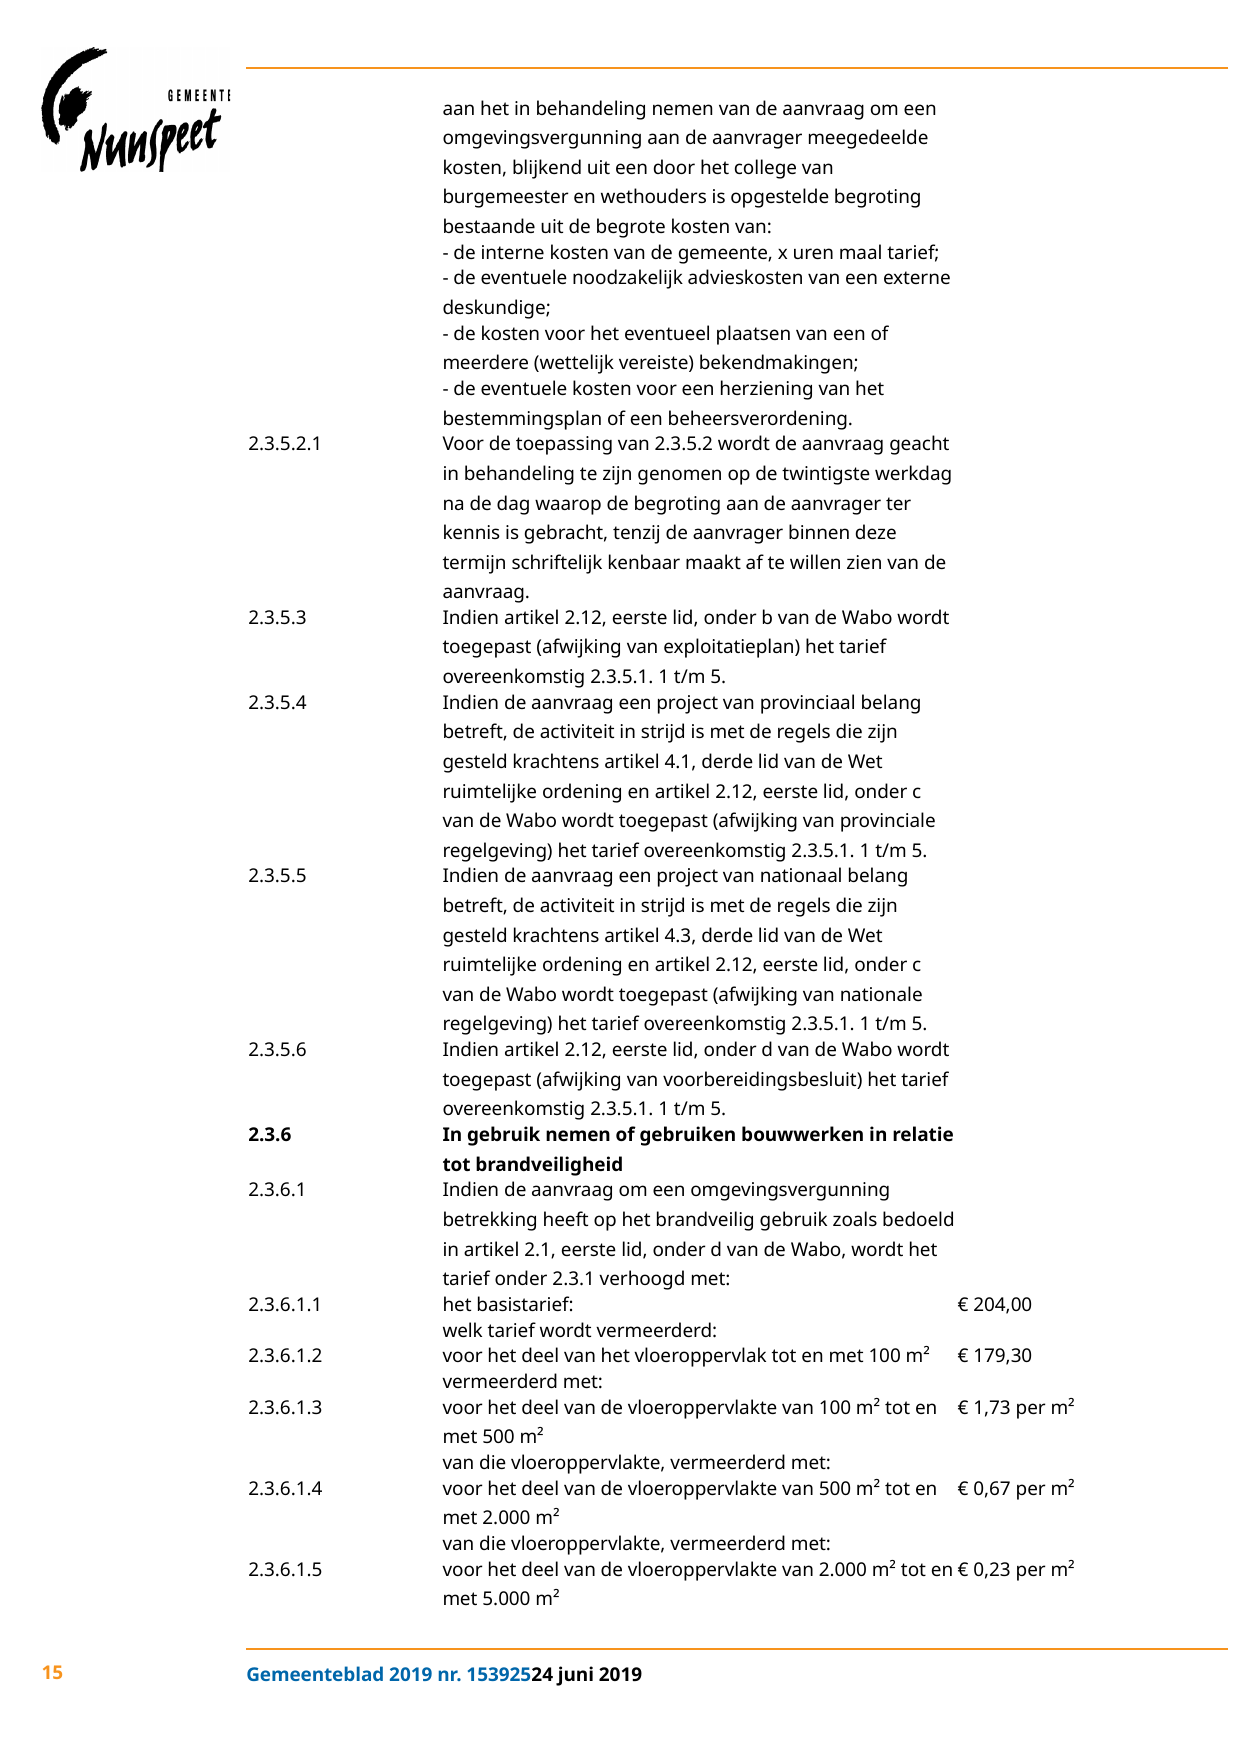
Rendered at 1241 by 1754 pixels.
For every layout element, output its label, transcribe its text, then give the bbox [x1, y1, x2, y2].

table_cell € 0,67 per m² [958, 1475, 1152, 1530]
table_cell [958, 1036, 1152, 1121]
table_cell vermeerderd met: [442, 1368, 957, 1394]
table_cell [958, 265, 1152, 320]
table_cell 2.3.6.1.4 [248, 1475, 442, 1530]
table_cell € 1,73 per m² [958, 1394, 1152, 1449]
table_cell [958, 863, 1152, 1036]
table_cell Voor de toepassing van 2.3.5.2 wordt de aanvraag geacht in behandeling te zijn genomen op de twintigste werkdag na de dag waarop de begroting aan de aanvrager ter kennis is gebracht, tenzij de aanvrager binnen deze termijn schriftelijk kenbaar maakt af te willen zien van de aanvraag. [442, 431, 957, 604]
table_cell [958, 95, 1152, 239]
table_cell [958, 1368, 1152, 1394]
table_cell - de eventuele kosten voor een herziening van het bestemmingsplan of een beheersverordening. [442, 375, 957, 431]
picture [41, 47, 231, 172]
table_cell [248, 1530, 442, 1556]
table_cell 2.3.5.3 [248, 604, 442, 689]
table_cell van die vloeroppervlakte, vermeerderd met: [442, 1530, 957, 1556]
table_cell Indien de aanvraag om een omgevingsvergunning betrekking heeft op het brandveilig gebruik zoals bedoeld in artikel 2.1, eerste lid, onder d van de Wabo, wordt het tarief onder 2.3.1 verhoogd met: [442, 1177, 957, 1291]
table_cell [248, 375, 442, 431]
table_cell [958, 1449, 1152, 1475]
table_cell [958, 1121, 1152, 1177]
table_cell voor het deel van de vloeroppervlakte van 100 m² tot en met 500 m² [442, 1394, 957, 1449]
table_cell 2.3.6 [248, 1121, 442, 1177]
table_cell voor het deel van het vloeroppervlak tot en met 100 m² [442, 1343, 957, 1368]
table_cell [248, 239, 442, 264]
table_cell Indien artikel 2.12, eerste lid, onder d van de Wabo wordt toegepast (afwijking van voorbereidingsbesluit) het tarief overeenkomstig 2.3.5.1. 1 t/m 5. [442, 1036, 957, 1121]
table_cell [248, 320, 442, 375]
table_cell Indien artikel 2.12, eerste lid, onder b van de Wabo wordt toegepast (afwijking van exploitatieplan) het tarief overeenkomstig 2.3.5.1. 1 t/m 5. [442, 604, 957, 689]
table_cell voor het deel van de vloeroppervlakte van 500 m² tot en met 2.000 m² [442, 1475, 957, 1530]
table_cell 2.3.6.1.1 [248, 1291, 442, 1317]
table_cell 2.3.6.1 [248, 1177, 442, 1291]
table_cell welk tarief wordt vermeerderd: [442, 1317, 957, 1342]
table_cell 2.3.6.1.5 [248, 1556, 442, 1611]
table_cell € 179,30 [958, 1343, 1152, 1368]
table_cell [248, 1449, 442, 1475]
table_cell 2.3.6.1.2 [248, 1343, 442, 1368]
table_cell het basistarief: [442, 1291, 957, 1317]
table_cell [958, 239, 1152, 264]
table_cell 2.3.6.1.3 [248, 1394, 442, 1449]
table_cell Indien de aanvraag een project van nationaal belang betreft, de activiteit in strijd is met de regels die zijn gesteld krachtens artikel 4.3, derde lid van de Wet ruimtelijke ordening en artikel 2.12, eerste lid, onder c van de Wabo wordt toegepast (afwijking van nationale regelgeving) het tarief overeenkomstig 2.3.5.1. 1 t/m 5. [442, 863, 957, 1036]
table_cell [958, 1530, 1152, 1556]
table_cell In gebruik nemen of gebruiken bouwwerken in relatie tot brandveiligheid [442, 1121, 957, 1177]
table_cell [958, 431, 1152, 604]
table_cell aan het in behandeling nemen van de aanvraag om een omgevingsvergunning aan de aanvrager meegedeelde kosten, blijkend uit een door het college van burgemeester en wethouders is opgestelde begroting bestaande uit de begrote kosten van: [442, 95, 957, 239]
table_cell - de kosten voor het eventueel plaatsen van een of meerdere (wettelijk vereiste) bekendmakingen; [442, 320, 957, 375]
table_cell [248, 1317, 442, 1342]
table_cell € 0,23 per m² [958, 1556, 1152, 1611]
table_cell - de eventuele noodzakelijk advieskosten van een externe deskundige; [442, 265, 957, 320]
table_cell [248, 95, 442, 239]
table_cell [248, 265, 442, 320]
table_cell [958, 604, 1152, 689]
table_cell voor het deel van de vloeroppervlakte van 2.000 m² tot en met 5.000 m² [442, 1556, 957, 1611]
table_cell [958, 375, 1152, 431]
table_cell € 204,00 [958, 1291, 1152, 1317]
table_cell 2.3.5.5 [248, 863, 442, 1036]
table_cell [248, 1368, 442, 1394]
table_cell 2.3.5.2.1 [248, 431, 442, 604]
table_cell 2.3.5.4 [248, 689, 442, 863]
table_cell [958, 1317, 1152, 1342]
table_cell [958, 1177, 1152, 1291]
table_cell [958, 689, 1152, 863]
table_cell van die vloeroppervlakte, vermeerderd met: [442, 1449, 957, 1475]
table_cell Indien de aanvraag een project van provinciaal belang betreft, de activiteit in strijd is met de regels die zijn gesteld krachtens artikel 4.1, derde lid van de Wet ruimtelijke ordening en artikel 2.12, eerste lid, onder c van de Wabo wordt toegepast (afwijking van provinciale regelgeving) het tarief overeenkomstig 2.3.5.1. 1 t/m 5. [442, 689, 957, 863]
table_cell [958, 320, 1152, 375]
table_cell - de interne kosten van de gemeente, x uren maal tarief; [442, 239, 957, 264]
table_cell 2.3.5.6 [248, 1036, 442, 1121]
